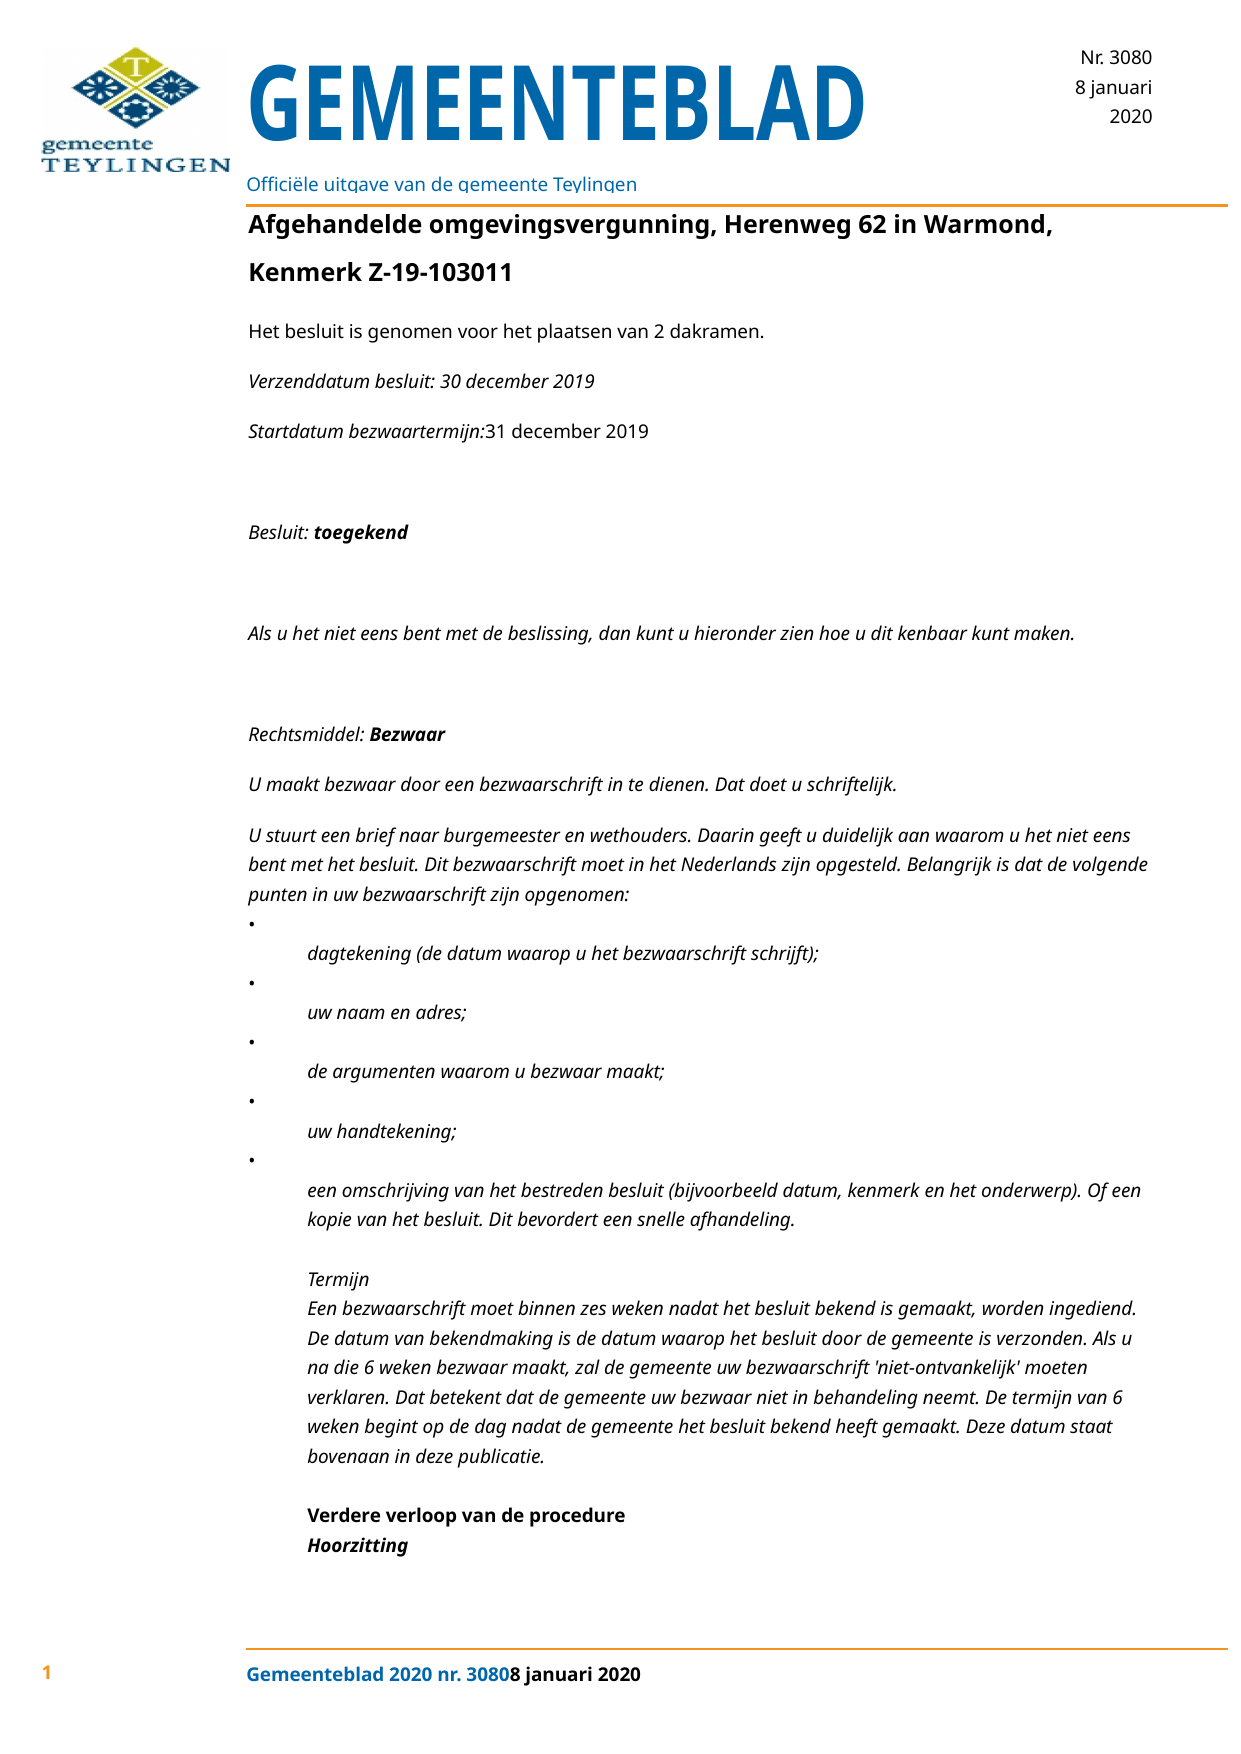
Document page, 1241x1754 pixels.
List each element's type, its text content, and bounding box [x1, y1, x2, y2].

list Hoorzitting [248, 1532, 1152, 1558]
text Verzenddatum besluit: 30 december 2019 [248, 368, 1152, 394]
list een omschrijving van het bestreden besluit (bijvoorbeeld datum, kenmerk en het onderwerp). Of een kopie van het besluit. Dit bevordert een snelle afhandeling. [248, 1177, 1152, 1232]
text U stuurt een brief naar burgemeester en wethouders. Daarin geeft u duidelijk aan waarom u het niet eens bent met het besluit. Dit bezwaarschrift moet in het Nederlands zijn opgesteld. Belangrijk is dat de volgende punten in uw bezwaarschrift zijn opgenomen: [248, 822, 1152, 907]
list uw handtekening; [248, 1118, 1152, 1144]
list dagtekening (de datum waarop u het bezwaarschrift schrijft); [248, 940, 1152, 966]
text Afgehandelde omgevingsvergunning, Herenweg 62 in Warmond, Kenmerk Z-19-103011 [248, 207, 1152, 288]
text U maakt bezwaar door een bezwaarschrift in te dienen. Dat doet u schriftelijk. [248, 772, 1152, 797]
list Verdere verloop van de procedure [248, 1502, 1152, 1528]
text Besluit: toegekend [248, 519, 1152, 545]
list uw naam en adres; [248, 999, 1152, 1025]
picture [41, 47, 231, 172]
text Rechtsmiddel: Bezwaar [248, 721, 1152, 747]
list de argumenten waarom u bezwaar maakt; [248, 1059, 1152, 1084]
text Startdatum bezwaartermijn:31 december 2019 [248, 419, 1152, 444]
text Als u het niet eens bent met de beslissing, dan kunt u hieronder zien hoe u dit kenbaar kunt maken. [248, 620, 1152, 646]
list Een bezwaarschrift moet binnen zes weken nadat het besluit bekend is gemaakt, worden ingediend. De datum van bekendmaking is de datum waarop het besluit door de gemeente is verzonden. Als u na die 6 weken bezwaar maakt, zal de gemeente uw bezwaarschrift 'niet-ontvankelijk' moeten verklaren. Dat betekent dat de gemeente uw bezwaar niet in behandeling neemt. De termijn van 6 weken begint op de dag nadat de gemeente het besluit bekend heeft gemaakt. Deze datum staat bovenaan in deze publicatie. [248, 1295, 1152, 1469]
list Termijn [248, 1266, 1152, 1292]
text Het besluit is genomen voor het plaatsen van 2 dakramen. [248, 318, 1152, 344]
